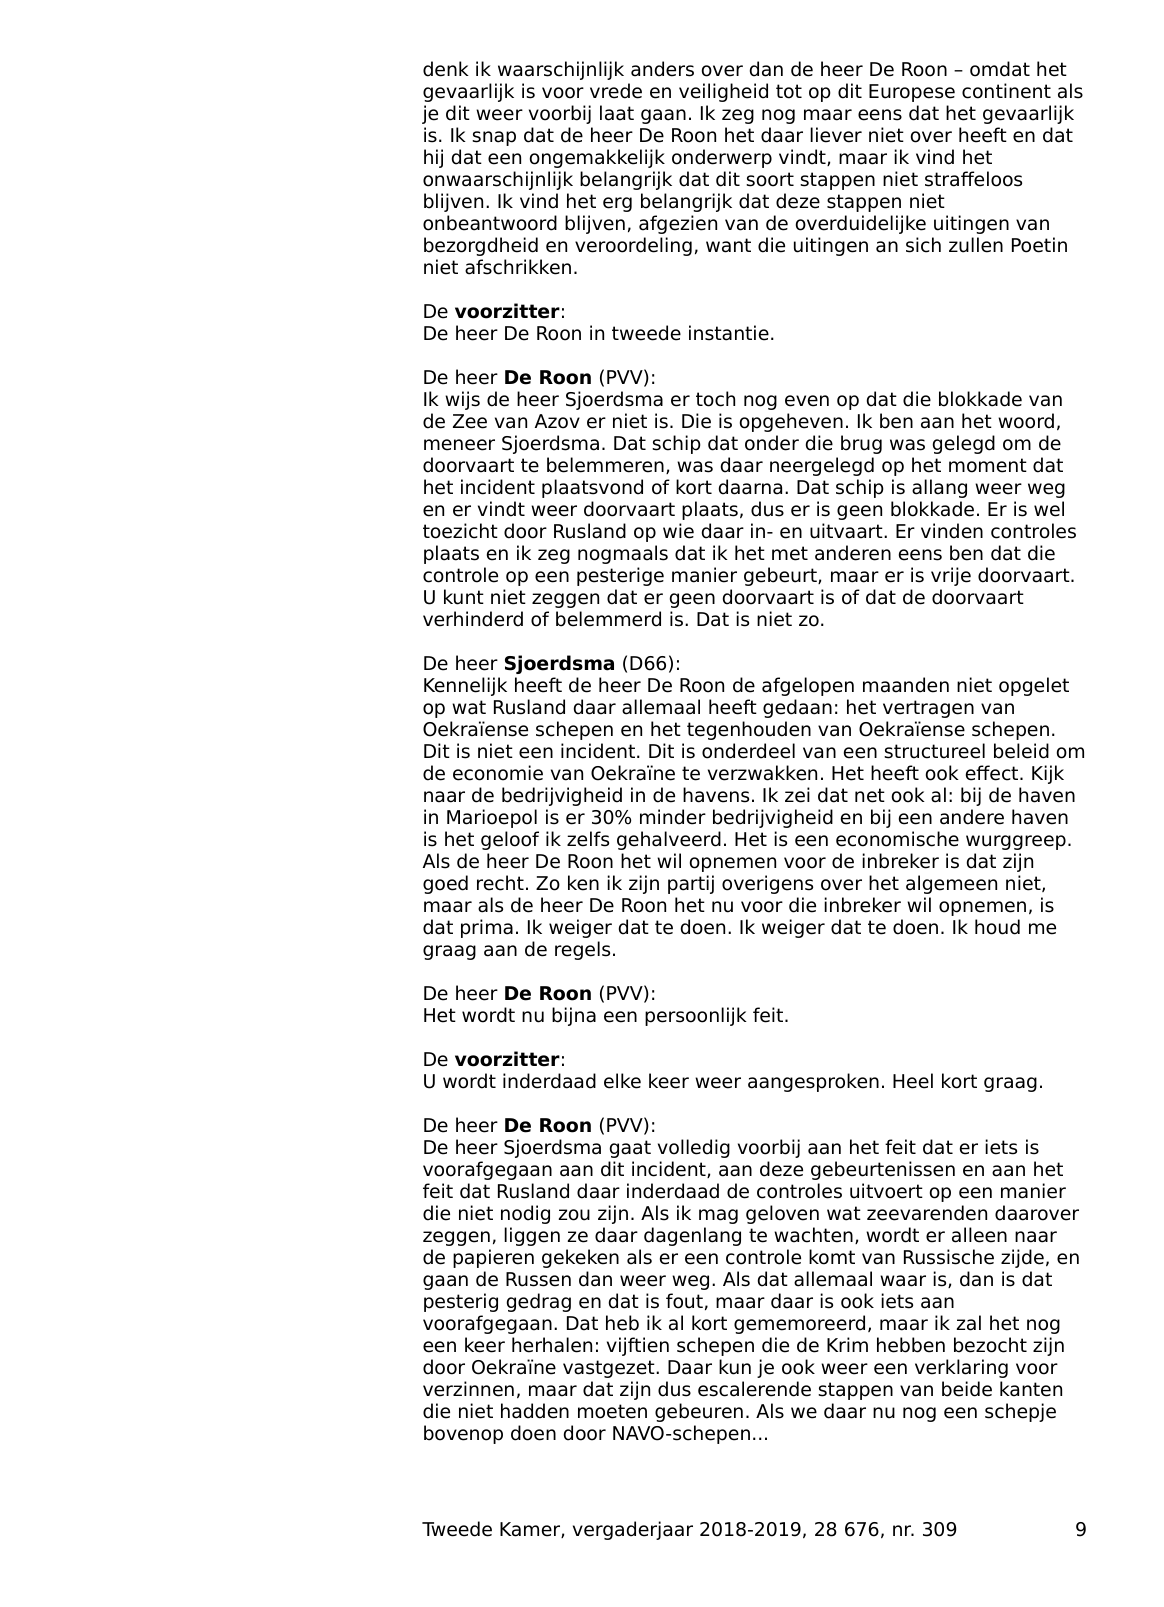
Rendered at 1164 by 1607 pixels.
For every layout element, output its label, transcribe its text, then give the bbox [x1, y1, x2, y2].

text De heer De Roon (PVV): [422, 367, 1087, 389]
text De voorzitter: [422, 301, 1087, 323]
text Ik wijs de heer Sjoerdsma er toch nog even op dat die blokkade van de Zee van Azov er niet is. Die is opgeheven. Ik ben aan het woord, meneer Sjoerdsma. Dat schip dat onder die brug was gelegd om de doorvaart te belemmeren, was daar neergelegd op het moment dat het incident plaatsvond of kort daarna. Dat schip is allang weer weg en er vindt weer doorvaart plaats, dus er is geen blokkade. Er is wel toezicht door Rusland op wie daar in- en uitvaart. Er vinden controles plaats en ik zeg nogmaals dat ik het met anderen eens ben dat die controle op een pesterige manier gebeurt, maar er is vrije doorvaart. U kunt niet zeggen dat er geen doorvaart is of dat de doorvaart verhinderd of belemmerd is. Dat is niet zo. [422, 389, 1087, 631]
text De heer Sjoerdsma (D66): [422, 653, 1087, 675]
text De heer De Roon in tweede instantie. [422, 323, 1087, 345]
text Kennelijk heeft de heer De Roon de afgelopen maanden niet opgelet op wat Rusland daar allemaal heeft gedaan: het vertragen van Oekraïense schepen en het tegenhouden van Oekraïense schepen. Dit is niet een incident. Dit is onderdeel van een structureel beleid om de economie van Oekraïne te verzwakken. Het heeft ook effect. Kijk naar de bedrijvigheid in de havens. Ik zei dat net ook al: bij de haven in Marioepol is er 30% minder bedrijvigheid en bij een andere haven is het geloof ik zelfs gehalveerd. Het is een economische wurggreep. Als de heer De Roon het wil opnemen voor de inbreker is dat zijn goed recht. Zo ken ik zijn partij overigens over het algemeen niet, maar als de heer De Roon het nu voor die inbreker wil opnemen, is dat prima. Ik weiger dat te doen. Ik weiger dat te doen. Ik houd me graag aan de regels. [422, 675, 1087, 961]
text De heer Sjoerdsma gaat volledig voorbij aan het feit dat er iets is voorafgegaan aan dit incident, aan deze gebeurtenissen en aan het feit dat Rusland daar inderdaad de controles uitvoert op een manier die niet nodig zou zijn. Als ik mag geloven wat zeevarenden daarover zeggen, liggen ze daar dagenlang te wachten, wordt er alleen naar de papieren gekeken als er een controle komt van Russische zijde, en gaan de Russen dan weer weg. Als dat allemaal waar is, dan is dat pesterig gedrag en dat is fout, maar daar is ook iets aan voorafgegaan. Dat heb ik al kort gememoreerd, maar ik zal het nog een keer herhalen: vijftien schepen die de Krim hebben bezocht zijn door Oekraïne vastgezet. Daar kun je ook weer een verklaring voor verzinnen, maar dat zijn dus escalerende stappen van beide kanten die niet hadden moeten gebeuren. Als we daar nu nog een schepje bovenop doen door NAVO-schepen... [422, 1137, 1087, 1445]
text Het wordt nu bijna een persoonlijk feit. [422, 1005, 1087, 1027]
text De heer De Roon (PVV): [422, 1115, 1087, 1137]
text De voorzitter: [422, 1049, 1087, 1071]
text U wordt inderdaad elke keer weer aangesproken. Heel kort graag. [422, 1071, 1087, 1093]
text De heer De Roon (PVV): [422, 983, 1087, 1005]
text denk ik waarschijnlijk anders over dan de heer De Roon – omdat het gevaarlijk is voor vrede en veiligheid tot op dit Europese continent als je dit weer voorbij laat gaan. Ik zeg nog maar eens dat het gevaarlijk is. Ik snap dat de heer De Roon het daar liever niet over heeft en dat hij dat een ongemakkelijk onderwerp vindt, maar ik vind het onwaarschijnlijk belangrijk dat dit soort stappen niet straffeloos blijven. Ik vind het erg belangrijk dat deze stappen niet onbeantwoord blijven, afgezien van de overduidelijke uitingen van bezorgdheid en veroordeling, want die uitingen an sich zullen Poetin niet afschrikken. [422, 59, 1087, 279]
